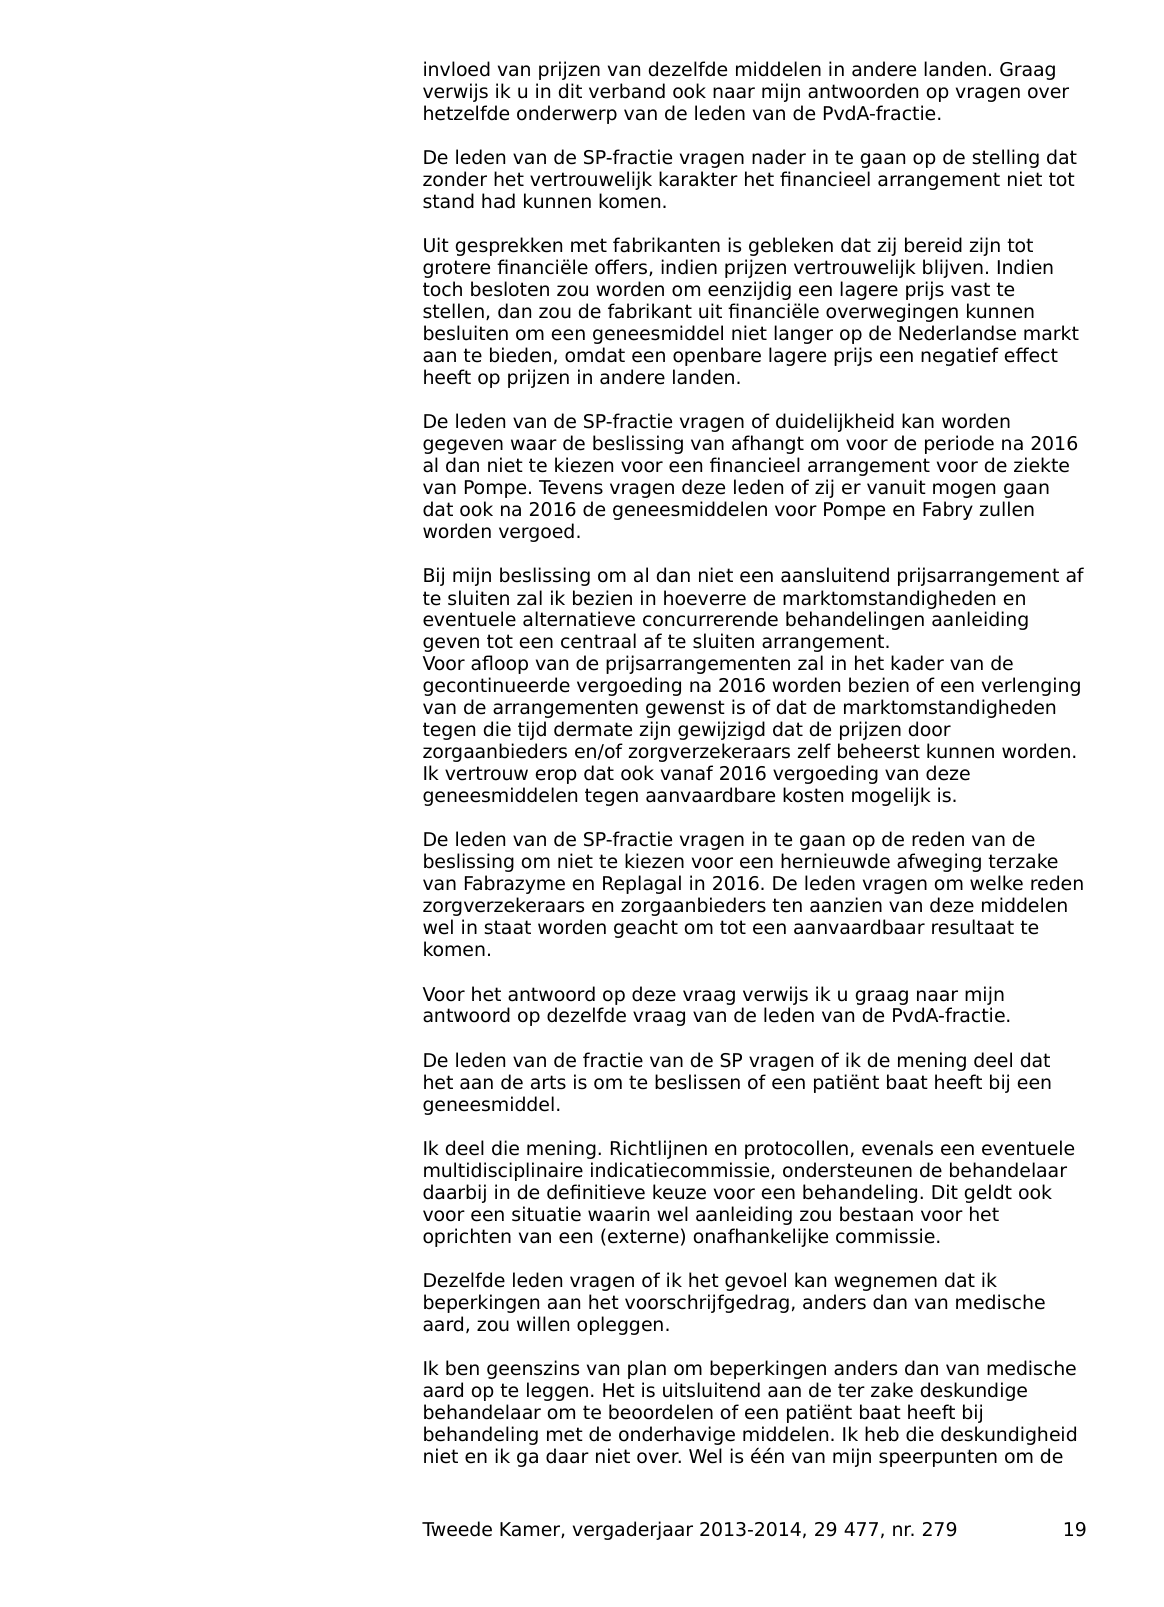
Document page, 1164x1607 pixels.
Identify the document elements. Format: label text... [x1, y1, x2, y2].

text Voor afloop van de prijsarrangementen zal in het kader van de gecontinueerde vergoeding na 2016 worden bezien of een verlenging van de arrangementen gewenst is of dat de marktomstandigheden tegen die tijd dermate zijn gewijzigd dat de prijzen door zorgaanbieders en/of zorgverzekeraars zelf beheerst kunnen worden. Ik vertrouw erop dat ook vanaf 2016 vergoeding van deze geneesmiddelen tegen aanvaardbare kosten mogelijk is. [422, 653, 1087, 807]
text Voor het antwoord op deze vraag verwijs ik u graag naar mijn antwoord op dezelfde vraag van de leden van de PvdA-fractie. [422, 983, 1087, 1027]
text De leden van de SP-fractie vragen nader in te gaan op de stelling dat zonder het vertrouwelijk karakter het financieel arrangement niet tot stand had kunnen komen. [422, 147, 1087, 213]
text Uit gesprekken met fabrikanten is gebleken dat zij bereid zijn tot grotere financiële offers, indien prijzen vertrouwelijk blijven. Indien toch besloten zou worden om eenzijdig een lagere prijs vast te stellen, dan zou de fabrikant uit financiële overwegingen kunnen besluiten om een geneesmiddel niet langer op de Nederlandse markt aan te bieden, omdat een openbare lagere prijs een negatief effect heeft op prijzen in andere landen. [422, 235, 1087, 389]
text Ik ben geenszins van plan om beperkingen anders dan van medische aard op te leggen. Het is uitsluitend aan de ter zake deskundige behandelaar om te beoordelen of een patiënt baat heeft bij behandeling met de onderhavige middelen. Ik heb die deskundigheid niet en ik ga daar niet over. Wel is één van mijn speerpunten om de [422, 1358, 1087, 1468]
text De leden van de SP-fractie vragen in te gaan op de reden van de beslissing om niet te kiezen voor een hernieuwde afweging terzake van Fabrazyme en Replagal in 2016. De leden vragen om welke reden zorgverzekeraars en zorgaanbieders ten aanzien van deze middelen wel in staat worden geacht om tot een aanvaardbaar resultaat te komen. [422, 829, 1087, 961]
text De leden van de fractie van de SP vragen of ik de mening deel dat het aan de arts is om te beslissen of een patiënt baat heeft bij een geneesmiddel. [422, 1049, 1087, 1116]
text invloed van prijzen van dezelfde middelen in andere landen. Graag verwijs ik u in dit verband ook naar mijn antwoorden op vragen over hetzelfde onderwerp van de leden van de PvdA-fractie. [422, 59, 1087, 125]
text Bij mijn beslissing om al dan niet een aansluitend prijsarrangement af te sluiten zal ik bezien in hoeverre de marktomstandigheden en eventuele alternatieve concurrerende behandelingen aanleiding geven tot een centraal af te sluiten arrangement. [422, 565, 1087, 653]
text De leden van de SP-fractie vragen of duidelijkheid kan worden gegeven waar de beslissing van afhangt om voor de periode na 2016 al dan niet te kiezen voor een financieel arrangement voor de ziekte van Pompe. Tevens vragen deze leden of zij er vanuit mogen gaan dat ook na 2016 de geneesmiddelen voor Pompe en Fabry zullen worden vergoed. [422, 411, 1087, 543]
text Ik deel die mening. Richtlijnen en protocollen, evenals een eventuele multidisciplinaire indicatiecommissie, ondersteunen de behandelaar daarbij in de definitieve keuze voor een behandeling. Dit geldt ook voor een situatie waarin wel aanleiding zou bestaan voor het oprichten van een (externe) onafhankelijke commissie. [422, 1138, 1087, 1248]
text Dezelfde leden vragen of ik het gevoel kan wegnemen dat ik beperkingen aan het voorschrijfgedrag, anders dan van medische aard, zou willen opleggen. [422, 1270, 1087, 1336]
